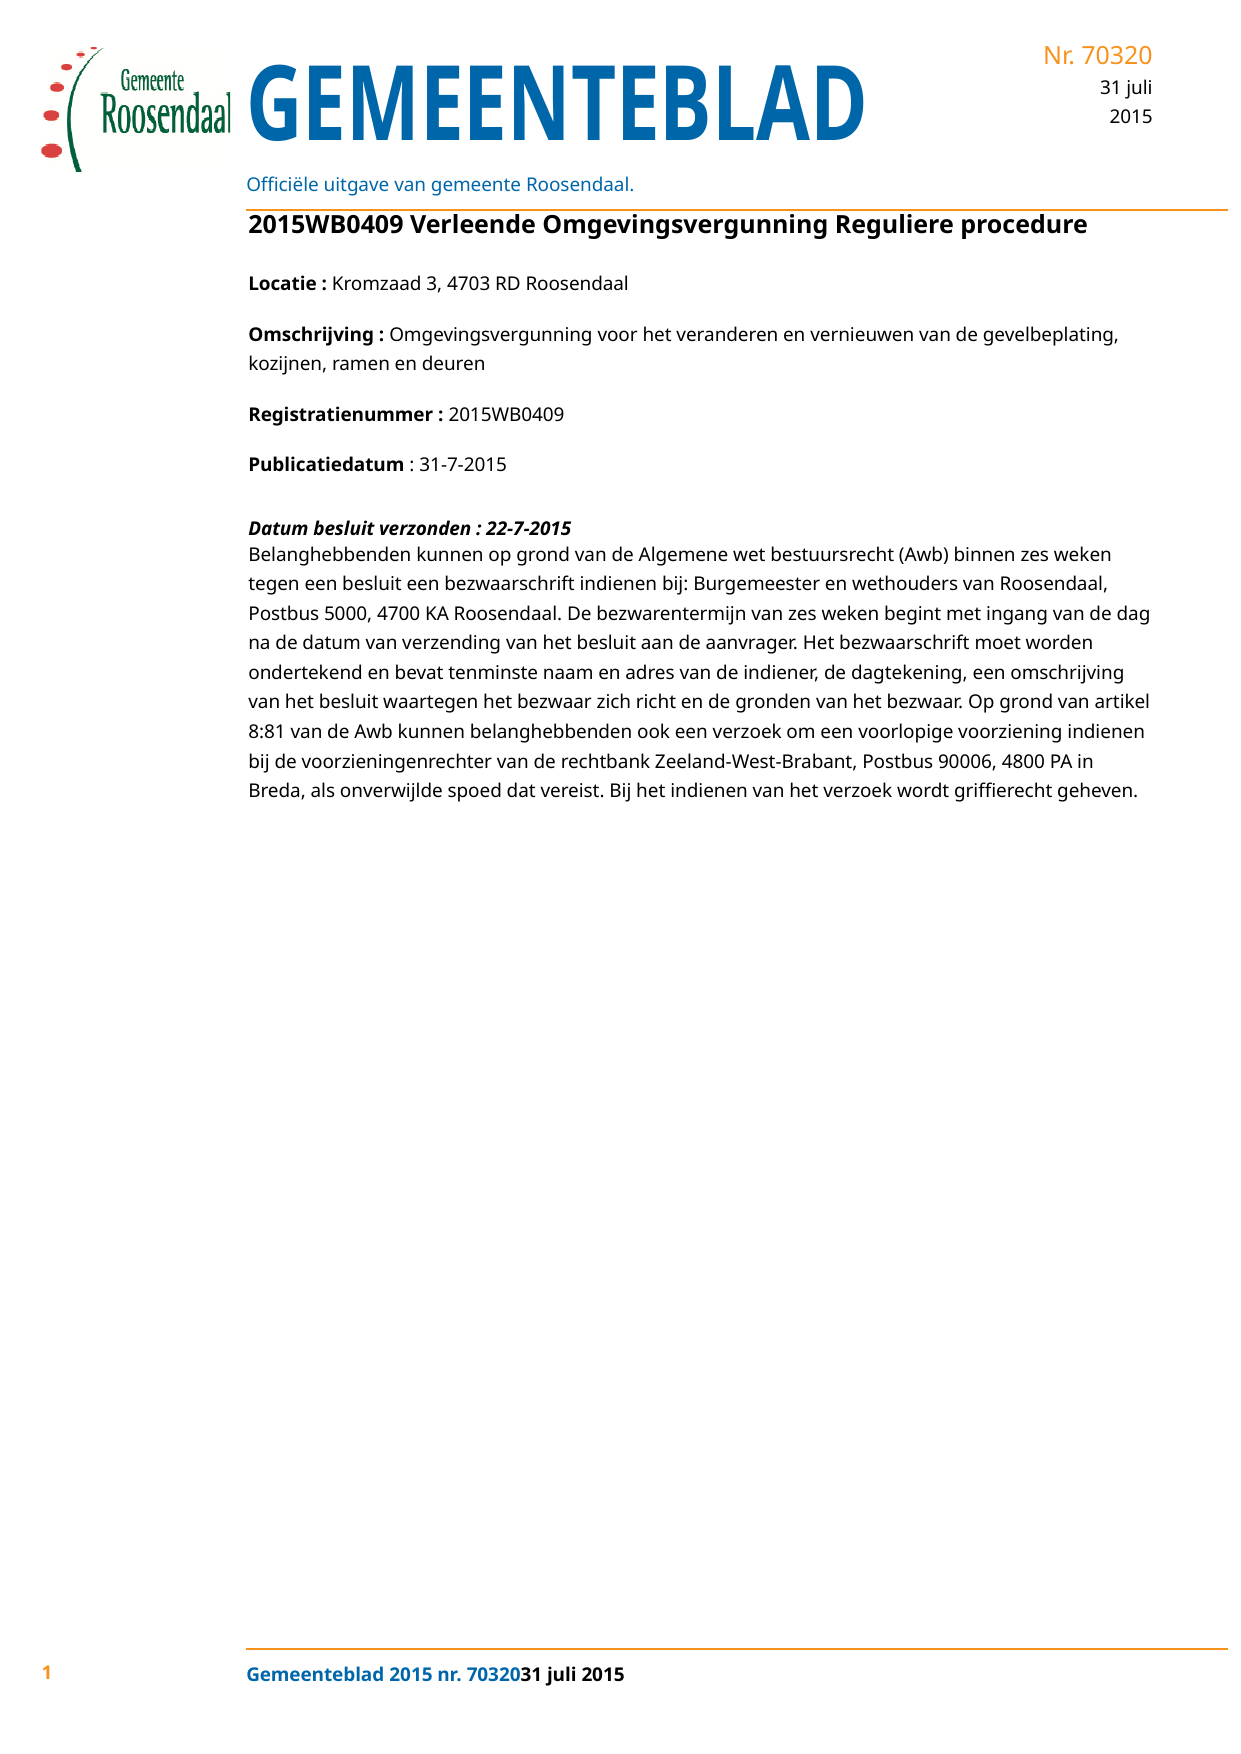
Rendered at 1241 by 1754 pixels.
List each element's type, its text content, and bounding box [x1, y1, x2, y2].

picture [41, 47, 231, 172]
text Locatie : Kromzaad 3, 4703 RD Roosendaal [248, 270, 1152, 296]
text Omschrijving : Omgevingsvergunning voor het veranderen en vernieuwen van de gevelbeplating, kozijnen, ramen en deuren [248, 321, 1152, 376]
text Registratienummer : 2015WB0409 [248, 401, 1152, 426]
text Datum besluit verzonden : 22-7-2015 [248, 515, 1152, 541]
text 2015WB0409 Verleende Omgevingsvergunning Reguliere procedure [248, 211, 1152, 241]
text Belanghebbenden kunnen op grond van de Algemene wet bestuursrecht (Awb) binnen zes weken tegen een besluit een bezwaarschrift indienen bij: Burgemeester en wethouders van Roosendaal, Postbus 5000, 4700 KA Roosendaal. De bezwarentermijn van zes weken begint met ingang van de dag na de datum van verzending van het besluit aan de aanvrager. Het bezwaarschrift moet worden ondertekend en bevat tenminste naam en adres van de indiener, de dagtekening, een omschrijving van het besluit waartegen het bezwaar zich richt en de gronden van het bezwaar. Op grond van artikel 8:81 van de Awb kunnen belanghebbenden ook een verzoek om een voorlopige voorziening indienen bij de voorzieningenrechter van de rechtbank Zeeland-West-Brabant, Postbus 90006, 4800 PA in Breda, als onverwijlde spoed dat vereist. Bij het indienen van het verzoek wordt griffierecht geheven. [248, 541, 1152, 803]
text Publicatiedatum : 31-7-2015 [248, 451, 1152, 477]
